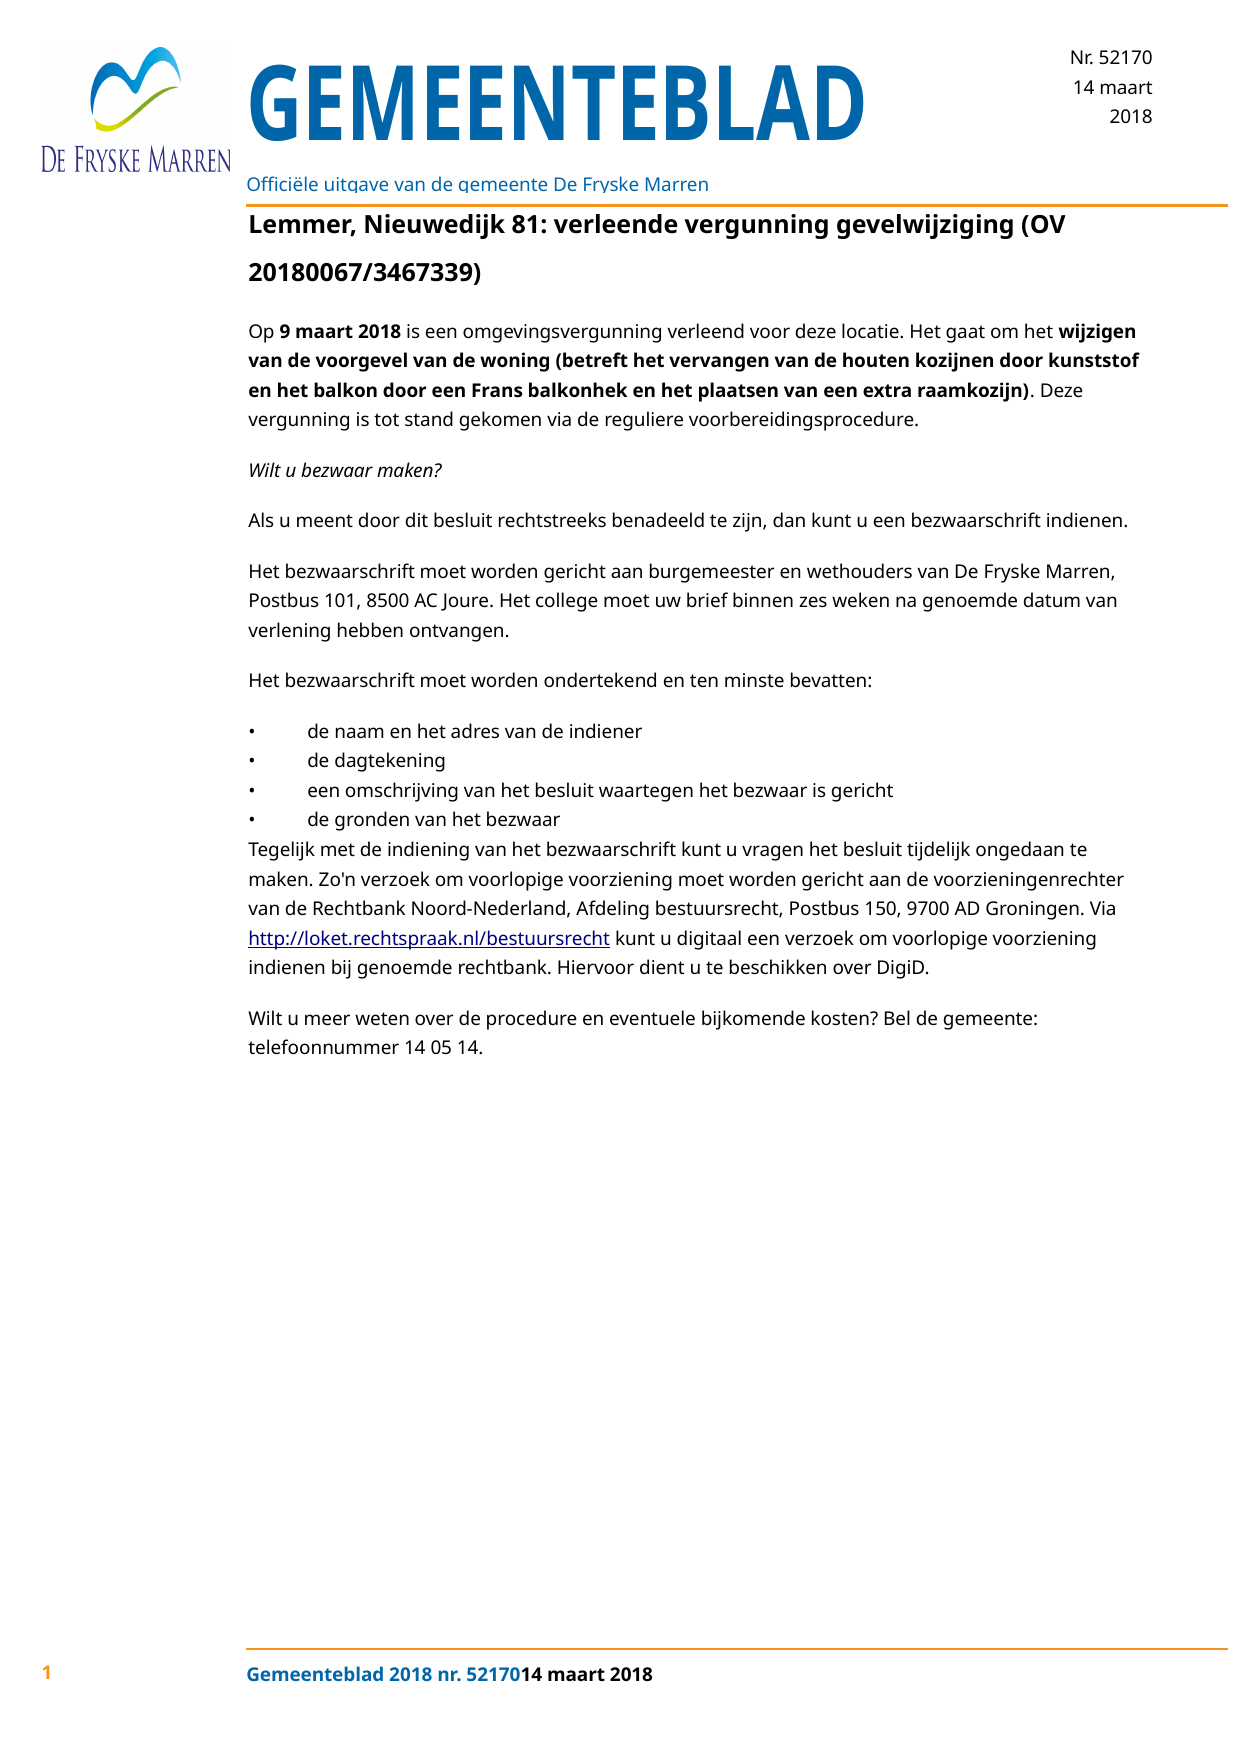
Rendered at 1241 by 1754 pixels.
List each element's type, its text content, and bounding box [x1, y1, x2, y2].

list de dagtekening [248, 747, 1152, 773]
list de gronden van het bezwaar [248, 807, 1152, 832]
text Lemmer, Nieuwedijk 81: verleende vergunning gevelwijziging (OV 20180067/3467339) [248, 207, 1152, 288]
text Wilt u meer weten over de procedure en eventuele bijkomende kosten? Bel de gemeente: telefoonnummer 14 05 14. [248, 1005, 1152, 1060]
text Het bezwaarschrift moet worden ondertekend en ten minste bevatten: [248, 667, 1152, 693]
text Het bezwaarschrift moet worden gericht aan burgemeester en wethouders van De Fryske Marren, Postbus 101, 8500 AC Joure. Het college moet uw brief binnen zes weken na genoemde datum van verlening hebben ontvangen. [248, 558, 1152, 643]
text Tegelijk met de indiening van het bezwaarschrift kunt u vragen het besluit tijdelijk ongedaan te maken. Zo'n verzoek om voorlopige voorziening moet worden gericht aan de voorzieningenrechter van de Rechtbank Noord-Nederland, Afdeling bestuursrecht, Postbus 150, 9700 AD Groningen. Via http://loket.rechtspraak.nl/bestuursrecht kunt u digitaal een verzoek om voorlopige voorziening indienen bij genoemde rechtbank. Hiervoor dient u te beschikken over DigiD. [248, 836, 1152, 980]
list de naam en het adres van de indiener [248, 718, 1152, 744]
picture [41, 47, 231, 172]
text Op 9 maart 2018 is een omgevingsvergunning verleend voor deze locatie. Het gaat om het wijzigen van de voorgevel van de woning (betreft het vervangen van de houten kozijnen door kunststof en het balkon door een Frans balkonhek en het plaatsen van een extra raamkozijn). Deze vergunning is tot stand gekomen via de reguliere voorbereidingsprocedure. [248, 318, 1152, 432]
text Wilt u bezwaar maken? [248, 457, 1152, 483]
text Als u meent door dit besluit rechtstreeks benadeeld te zijn, dan kunt u een bezwaarschrift indienen. [248, 507, 1152, 533]
list een omschrijving van het besluit waartegen het bezwaar is gericht [248, 777, 1152, 803]
